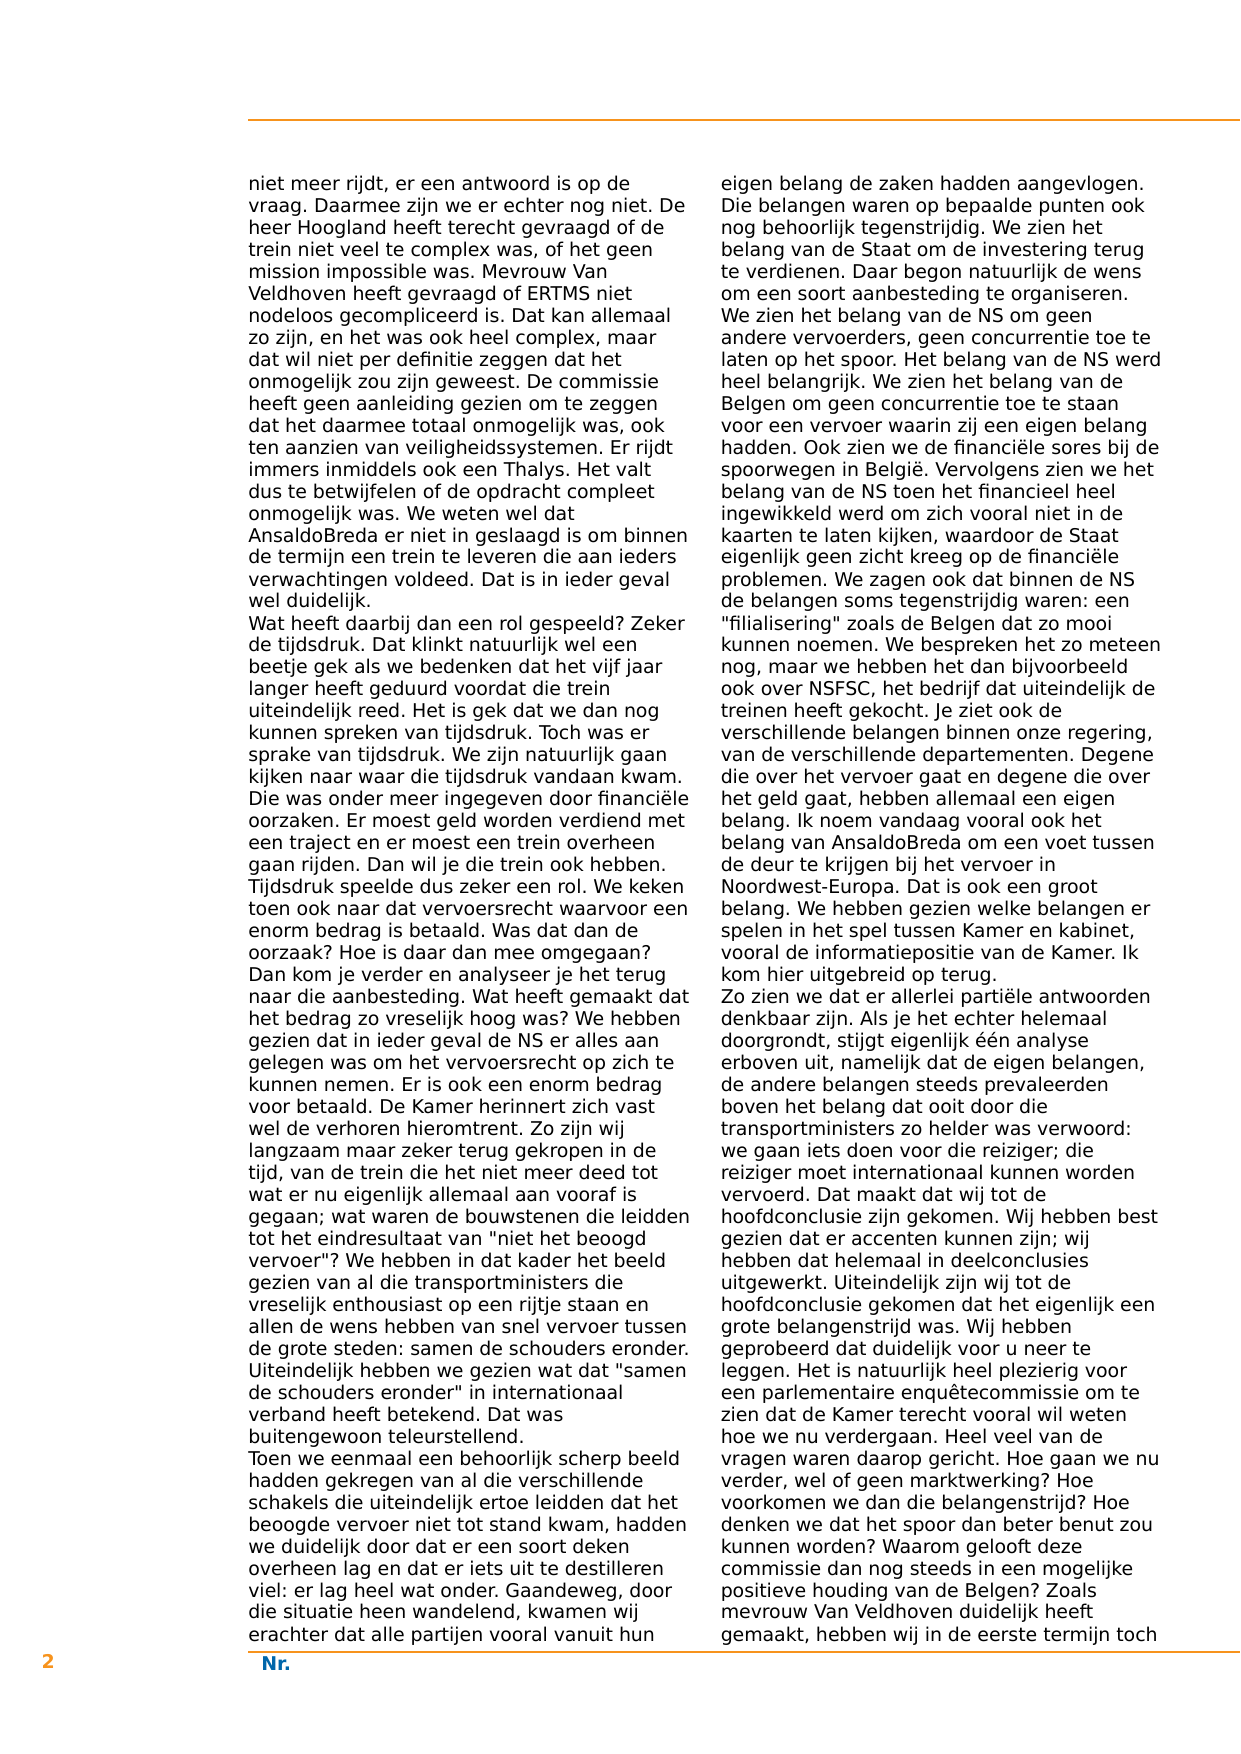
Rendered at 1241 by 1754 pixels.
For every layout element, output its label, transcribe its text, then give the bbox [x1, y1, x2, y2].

text eigen belang de zaken hadden aangevlogen. Die belangen waren op bepaalde punten ook nog behoorlijk tegenstrijdig. We zien het belang van de Staat om de investering terug te verdienen. Daar begon natuurlijk de wens om een soort aanbesteding te organiseren. We zien het belang van de NS om geen andere vervoerders, geen concurrentie toe te laten op het spoor. Het belang van de NS werd heel belangrijk. We zien het belang van de Belgen om geen concurrentie toe te staan voor een vervoer waarin zij een eigen belang hadden. Ook zien we de financiële sores bij de spoorwegen in België. Vervolgens zien we het belang van de NS toen het financieel heel ingewikkeld werd om zich vooral niet in de kaarten te laten kijken, waardoor de Staat eigenlijk geen zicht kreeg op de financiële problemen. We zagen ook dat binnen de NS de belangen soms tegenstrijdig waren: een "filialisering" zoals de Belgen dat zo mooi kunnen noemen. We bespreken het zo meteen nog, maar we hebben het dan bijvoorbeeld ook over NSFSC, het bedrijf dat uiteindelijk de treinen heeft gekocht. Je ziet ook de verschillende belangen binnen onze regering, van de verschillende departementen. Degene die over het vervoer gaat en degene die over het geld gaat, hebben allemaal een eigen belang. Ik noem vandaag vooral ook het belang van AnsaldoBreda om een voet tussen de deur te krijgen bij het vervoer in Noordwest-Europa. Dat is ook een groot belang. We hebben gezien welke belangen er spelen in het spel tussen Kamer en kabinet, vooral de informatiepositie van de Kamer. Ik kom hier uitgebreid op terug. [721, 173, 1163, 986]
text Wat heeft daarbij dan een rol gespeeld? Zeker de tijdsdruk. Dat klinkt natuurlijk wel een beetje gek als we bedenken dat het vijf jaar langer heeft geduurd voordat die trein uiteindelijk reed. Het is gek dat we dan nog kunnen spreken van tijdsdruk. Toch was er sprake van tijdsdruk. We zijn natuurlijk gaan kijken naar waar die tijdsdruk vandaan kwam. Die was onder meer ingegeven door financiële oorzaken. Er moest geld worden verdiend met een traject en er moest een trein overheen gaan rijden. Dan wil je die trein ook hebben. Tijdsdruk speelde dus zeker een rol. We keken toen ook naar dat vervoersrecht waarvoor een enorm bedrag is betaald. Was dat dan de oorzaak? Hoe is daar dan mee omgegaan? Dan kom je verder en analyseer je het terug naar die aanbesteding. Wat heeft gemaakt dat het bedrag zo vreselijk hoog was? We hebben gezien dat in ieder geval de NS er alles aan gelegen was om het vervoersrecht op zich te kunnen nemen. Er is ook een enorm bedrag voor betaald. De Kamer herinnert zich vast wel de verhoren hieromtrent. Zo zijn wij langzaam maar zeker terug gekropen in de tijd, van de trein die het niet meer deed tot wat er nu eigenlijk allemaal aan vooraf is gegaan; wat waren de bouwstenen die leidden tot het eindresultaat van "niet het beoogd vervoer"? We hebben in dat kader het beeld gezien van al die transportministers die vreselijk enthousiast op een rijtje staan en allen de wens hebben van snel vervoer tussen de grote steden: samen de schouders eronder. Uiteindelijk hebben we gezien wat dat "samen de schouders eronder" in internationaal verband heeft betekend. Dat was buitengewoon teleurstellend. [248, 612, 691, 1448]
text niet meer rijdt, er een antwoord is op de vraag. Daarmee zijn we er echter nog niet. De heer Hoogland heeft terecht gevraagd of de trein niet veel te complex was, of het geen mission impossible was. Mevrouw Van Veldhoven heeft gevraagd of ERTMS niet nodeloos gecompliceerd is. Dat kan allemaal zo zijn, en het was ook heel complex, maar dat wil niet per definitie zeggen dat het onmogelijk zou zijn geweest. De commissie heeft geen aanleiding gezien om te zeggen dat het daarmee totaal onmogelijk was, ook ten aanzien van veiligheidssystemen. Er rijdt immers inmiddels ook een Thalys. Het valt dus te betwijfelen of de opdracht compleet onmogelijk was. We weten wel dat AnsaldoBreda er niet in geslaagd is om binnen de termijn een trein te leveren die aan ieders verwachtingen voldeed. Dat is in ieder geval wel duidelijk. [248, 173, 691, 612]
text Zo zien we dat er allerlei partiële antwoorden denkbaar zijn. Als je het echter helemaal doorgrondt, stijgt eigenlijk één analyse erboven uit, namelijk dat de eigen belangen, de andere belangen steeds prevaleerden boven het belang dat ooit door die transportministers zo helder was verwoord: we gaan iets doen voor die reiziger; die reiziger moet internationaal kunnen worden vervoerd. Dat maakt dat wij tot de hoofdconclusie zijn gekomen. Wij hebben best gezien dat er accenten kunnen zijn; wij hebben dat helemaal in deelconclusies uitgewerkt. Uiteindelijk zijn wij tot de hoofdconclusie gekomen dat het eigenlijk een grote belangenstrijd was. Wij hebben geprobeerd dat duidelijk voor u neer te leggen. Het is natuurlijk heel plezierig voor een parlementaire enquêtecommissie om te zien dat de Kamer terecht vooral wil weten hoe we nu verdergaan. Heel veel van de vragen waren daarop gericht. Hoe gaan we nu verder, wel of geen marktwerking? Hoe voorkomen we dan die belangenstrijd? Hoe denken we dat het spoor dan beter benut zou kunnen worden? Waarom gelooft deze commissie dan nog steeds in een mogelijke positieve houding van de Belgen? Zoals mevrouw Van Veldhoven duidelijk heeft gemaakt, hebben wij in de eerste termijn toch [721, 986, 1163, 1645]
text Toen we eenmaal een behoorlijk scherp beeld hadden gekregen van al die verschillende schakels die uiteindelijk ertoe leidden dat het beoogde vervoer niet tot stand kwam, hadden we duidelijk door dat er een soort deken overheen lag en dat er iets uit te destilleren viel: er lag heel wat onder. Gaandeweg, door die situatie heen wandelend, kwamen wij erachter dat alle partijen vooral vanuit hun [248, 1448, 691, 1645]
